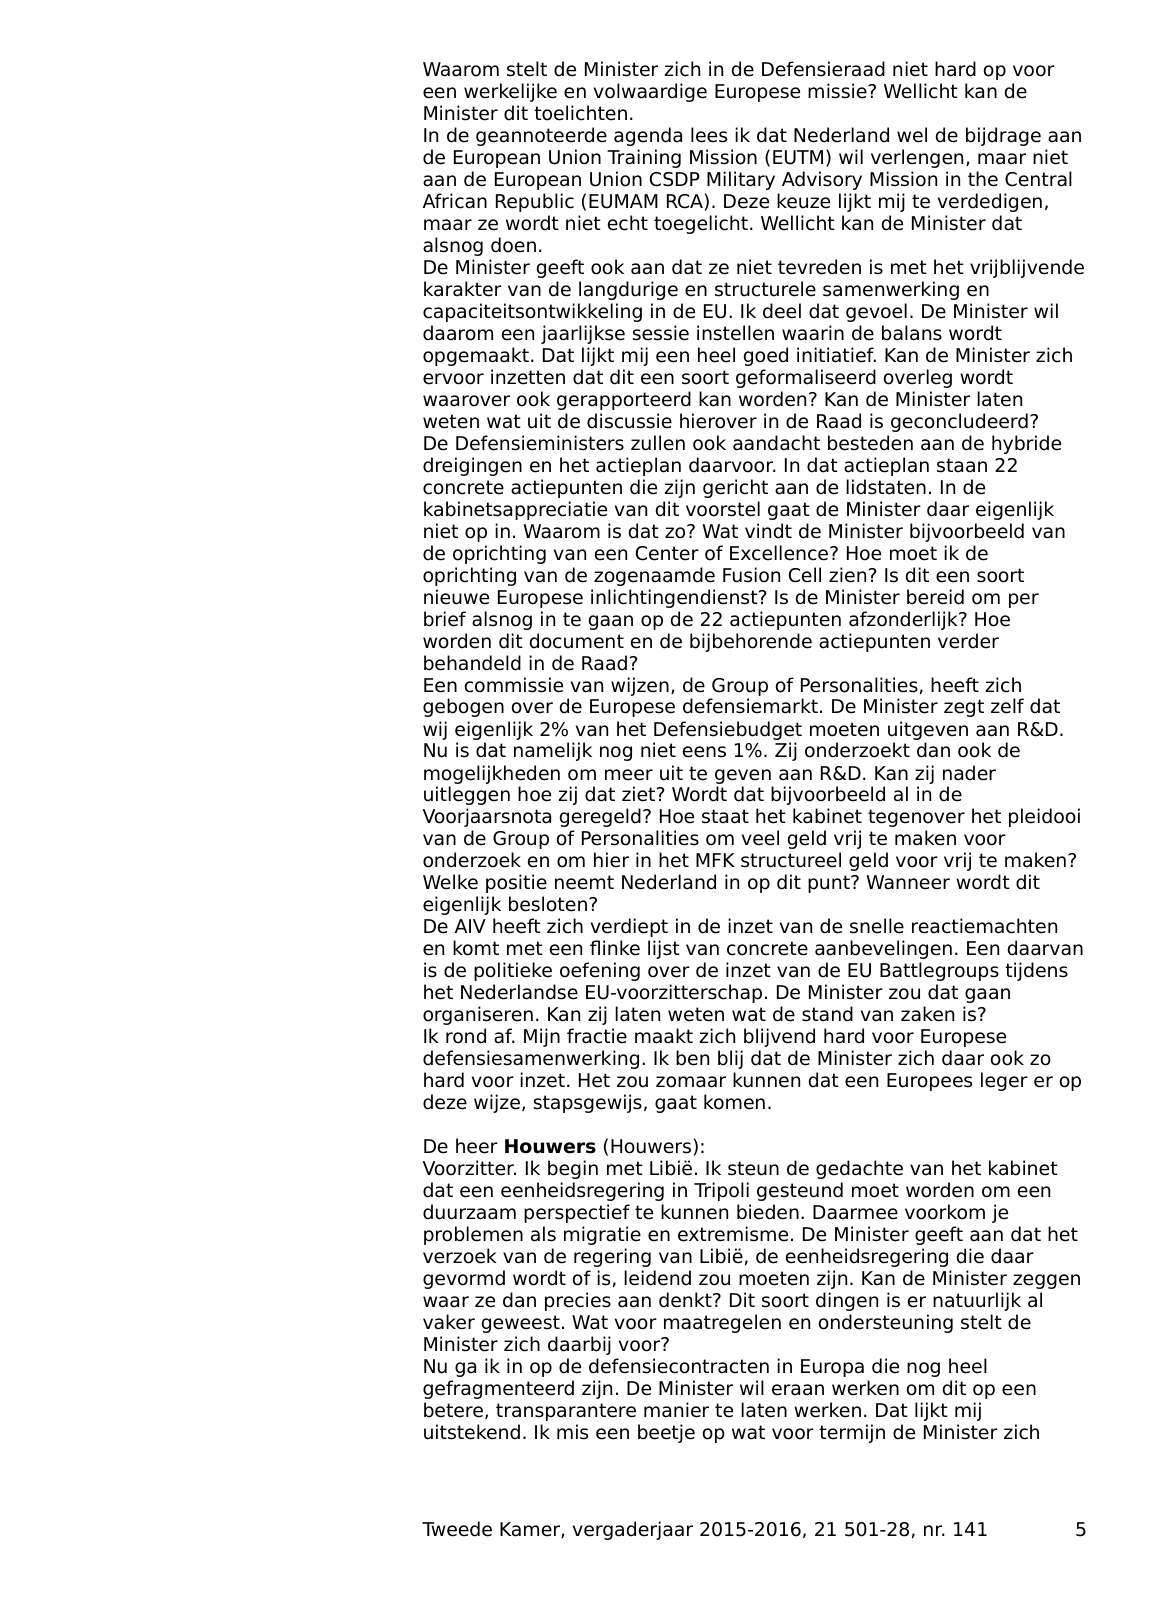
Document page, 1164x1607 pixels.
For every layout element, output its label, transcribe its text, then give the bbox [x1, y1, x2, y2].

text Nu ga ik in op de defensiecontracten in Europa die nog heel gefragmenteerd zijn. De Minister wil eraan werken om dit op een betere, transparantere manier te laten werken. Dat lijkt mij uitstekend. Ik mis een beetje op wat voor termijn de Minister zich [422, 1356, 1087, 1444]
text Waarom stelt de Minister zich in de Defensieraad niet hard op voor een werkelijke en volwaardige Europese missie? Wellicht kan de Minister dit toelichten. [422, 59, 1087, 125]
text Ik rond af. Mijn fractie maakt zich blijvend hard voor Europese defensiesamenwerking. Ik ben blij dat de Minister zich daar ook zo hard voor inzet. Het zou zomaar kunnen dat een Europees leger er op deze wijze, stapsgewijs, gaat komen. [422, 1026, 1087, 1114]
text De AIV heeft zich verdiept in de inzet van de snelle reactiemachten en komt met een flinke lijst van concrete aanbevelingen. Een daarvan is de politieke oefening over de inzet van de EU Battlegroups tijdens het Nederlandse EU-voorzitterschap. De Minister zou dat gaan organiseren. Kan zij laten weten wat de stand van zaken is? [422, 916, 1087, 1026]
text De Minister geeft ook aan dat ze niet tevreden is met het vrijblijvende karakter van de langdurige en structurele samenwerking en capaciteitsontwikkeling in de EU. Ik deel dat gevoel. De Minister wil daarom een jaarlijkse sessie instellen waarin de balans wordt opgemaakt. Dat lijkt mij een heel goed initiatief. Kan de Minister zich ervoor inzetten dat dit een soort geformaliseerd overleg wordt waarover ook gerapporteerd kan worden? Kan de Minister laten weten wat uit de discussie hierover in de Raad is geconcludeerd? [422, 257, 1087, 433]
text In de geannoteerde agenda lees ik dat Nederland wel de bijdrage aan de European Union Training Mission (EUTM) wil verlengen, maar niet aan de European Union CSDP Military Advisory Mission in the Central African Republic (EUMAM RCA). Deze keuze lijkt mij te verdedigen, maar ze wordt niet echt toegelicht. Wellicht kan de Minister dat alsnog doen. [422, 125, 1087, 257]
text De heer Houwers (Houwers): [422, 1136, 1087, 1158]
text Een commissie van wijzen, de Group of Personalities, heeft zich gebogen over de Europese defensiemarkt. De Minister zegt zelf dat wij eigenlijk 2% van het Defensiebudget moeten uitgeven aan R&D. Nu is dat namelijk nog niet eens 1%. Zij onderzoekt dan ook de mogelijkheden om meer uit te geven aan R&D. Kan zij nader uitleggen hoe zij dat ziet? Wordt dat bijvoorbeeld al in de Voorjaarsnota geregeld? Hoe staat het kabinet tegenover het pleidooi van de Group of Personalities om veel geld vrij te maken voor onderzoek en om hier in het MFK structureel geld voor vrij te maken? Welke positie neemt Nederland in op dit punt? Wanneer wordt dit eigenlijk besloten? [422, 674, 1087, 916]
text Voorzitter. Ik begin met Libië. Ik steun de gedachte van het kabinet dat een eenheidsregering in Tripoli gesteund moet worden om een duurzaam perspectief te kunnen bieden. Daarmee voorkom je problemen als migratie en extremisme. De Minister geeft aan dat het verzoek van de regering van Libië, de eenheidsregering die daar gevormd wordt of is, leidend zou moeten zijn. Kan de Minister zeggen waar ze dan precies aan denkt? Dit soort dingen is er natuurlijk al vaker geweest. Wat voor maatregelen en ondersteuning stelt de Minister zich daarbij voor? [422, 1158, 1087, 1356]
text De Defensieministers zullen ook aandacht besteden aan de hybride dreigingen en het actieplan daarvoor. In dat actieplan staan 22 concrete actiepunten die zijn gericht aan de lidstaten. In de kabinetsappreciatie van dit voorstel gaat de Minister daar eigenlijk niet op in. Waarom is dat zo? Wat vindt de Minister bijvoorbeeld van de oprichting van een Center of Excellence? Hoe moet ik de oprichting van de zogenaamde Fusion Cell zien? Is dit een soort nieuwe Europese inlichtingendienst? Is de Minister bereid om per brief alsnog in te gaan op de 22 actiepunten afzonderlijk? Hoe worden dit document en de bijbehorende actiepunten verder behandeld in de Raad? [422, 433, 1087, 674]
